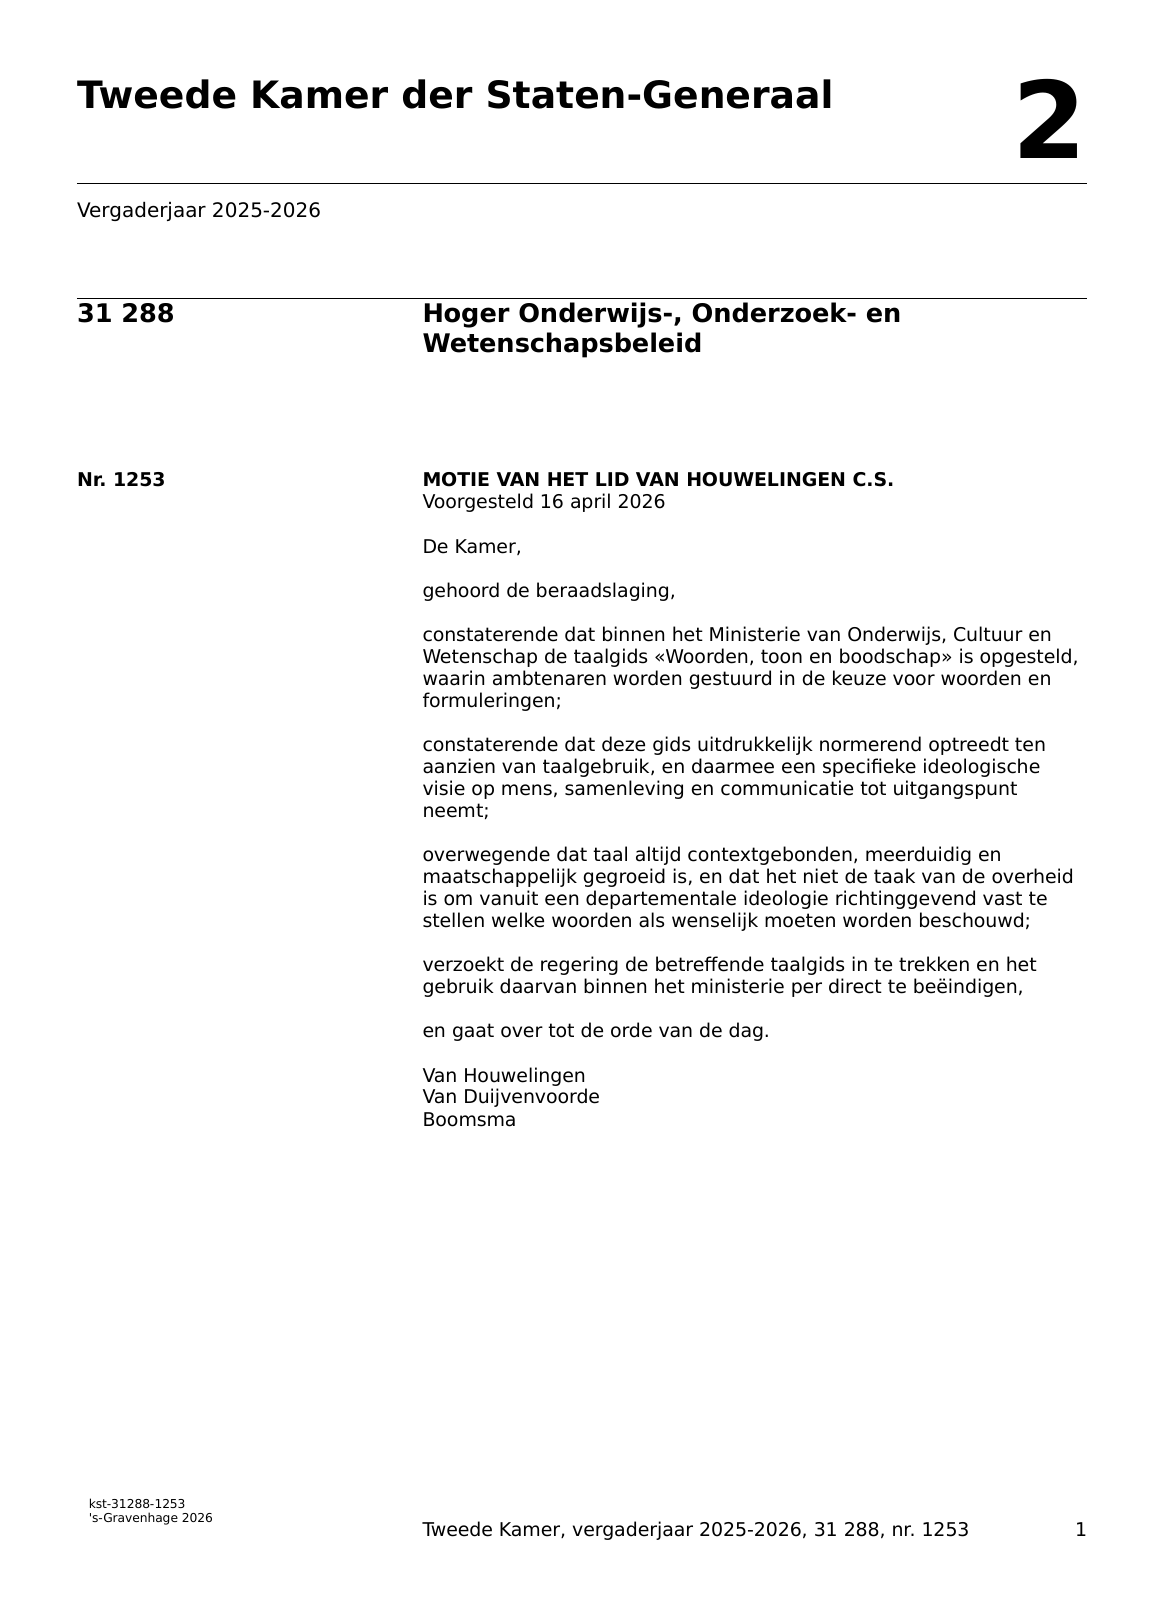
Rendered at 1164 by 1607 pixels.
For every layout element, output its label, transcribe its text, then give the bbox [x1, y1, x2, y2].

table_cell Vergaderjaar 2025-2026 [77, 184, 1087, 298]
text constaterende dat deze gids uitdrukkelijk normerend optreedt ten aanzien van taalgebruik, en daarmee een specifieke ideologische visie op mens, samenleving en communicatie tot uitgangspunt neemt; [422, 734, 1087, 822]
text Van Duijvenvoorde [422, 1086, 1087, 1108]
text kst-31288-1253 [88, 1497, 323, 1511]
text en gaat over tot de orde van de dag. [422, 1020, 1087, 1042]
text verzoekt de regering de betreffende taalgids in te trekken en het gebruik daarvan binnen het ministerie per direct te beëindigen, [422, 954, 1087, 998]
text Voorgesteld 16 april 2026 [422, 491, 1087, 513]
text Van Houwelingen [422, 1064, 1087, 1086]
text gehoord de beraadslaging, [422, 580, 1087, 602]
subtitle Nr. 1253 MOTIE VAN HET LID VAN HOUWELINGEN C.S. [77, 469, 1087, 491]
subtitle 31 288 Hoger Onderwijs-, Onderzoek- en Wetenschapsbeleid [77, 299, 1087, 358]
text overwegende dat taal altijd contextgebonden, meerduidig en maatschappelijk gegroeid is, en dat het niet de taak van de overheid is om vanuit een departementale ideologie richtinggevend vast te stellen welke woorden als wenselijk moeten worden beschouwd; [422, 844, 1087, 932]
table_header Tweede Kamer der Staten-Generaal [77, 59, 886, 183]
table_header 2 [886, 59, 1087, 183]
text 's-Gravenhage 2026 [88, 1511, 323, 1525]
text Boomsma [422, 1108, 1087, 1130]
text De Kamer, [422, 536, 1087, 557]
text constaterende dat binnen het Ministerie van Onderwijs, Cultuur en Wetenschap de taalgids «Woorden, toon en boodschap» is opgesteld, waarin ambtenaren worden gestuurd in de keuze voor woorden en formuleringen; [422, 624, 1087, 712]
